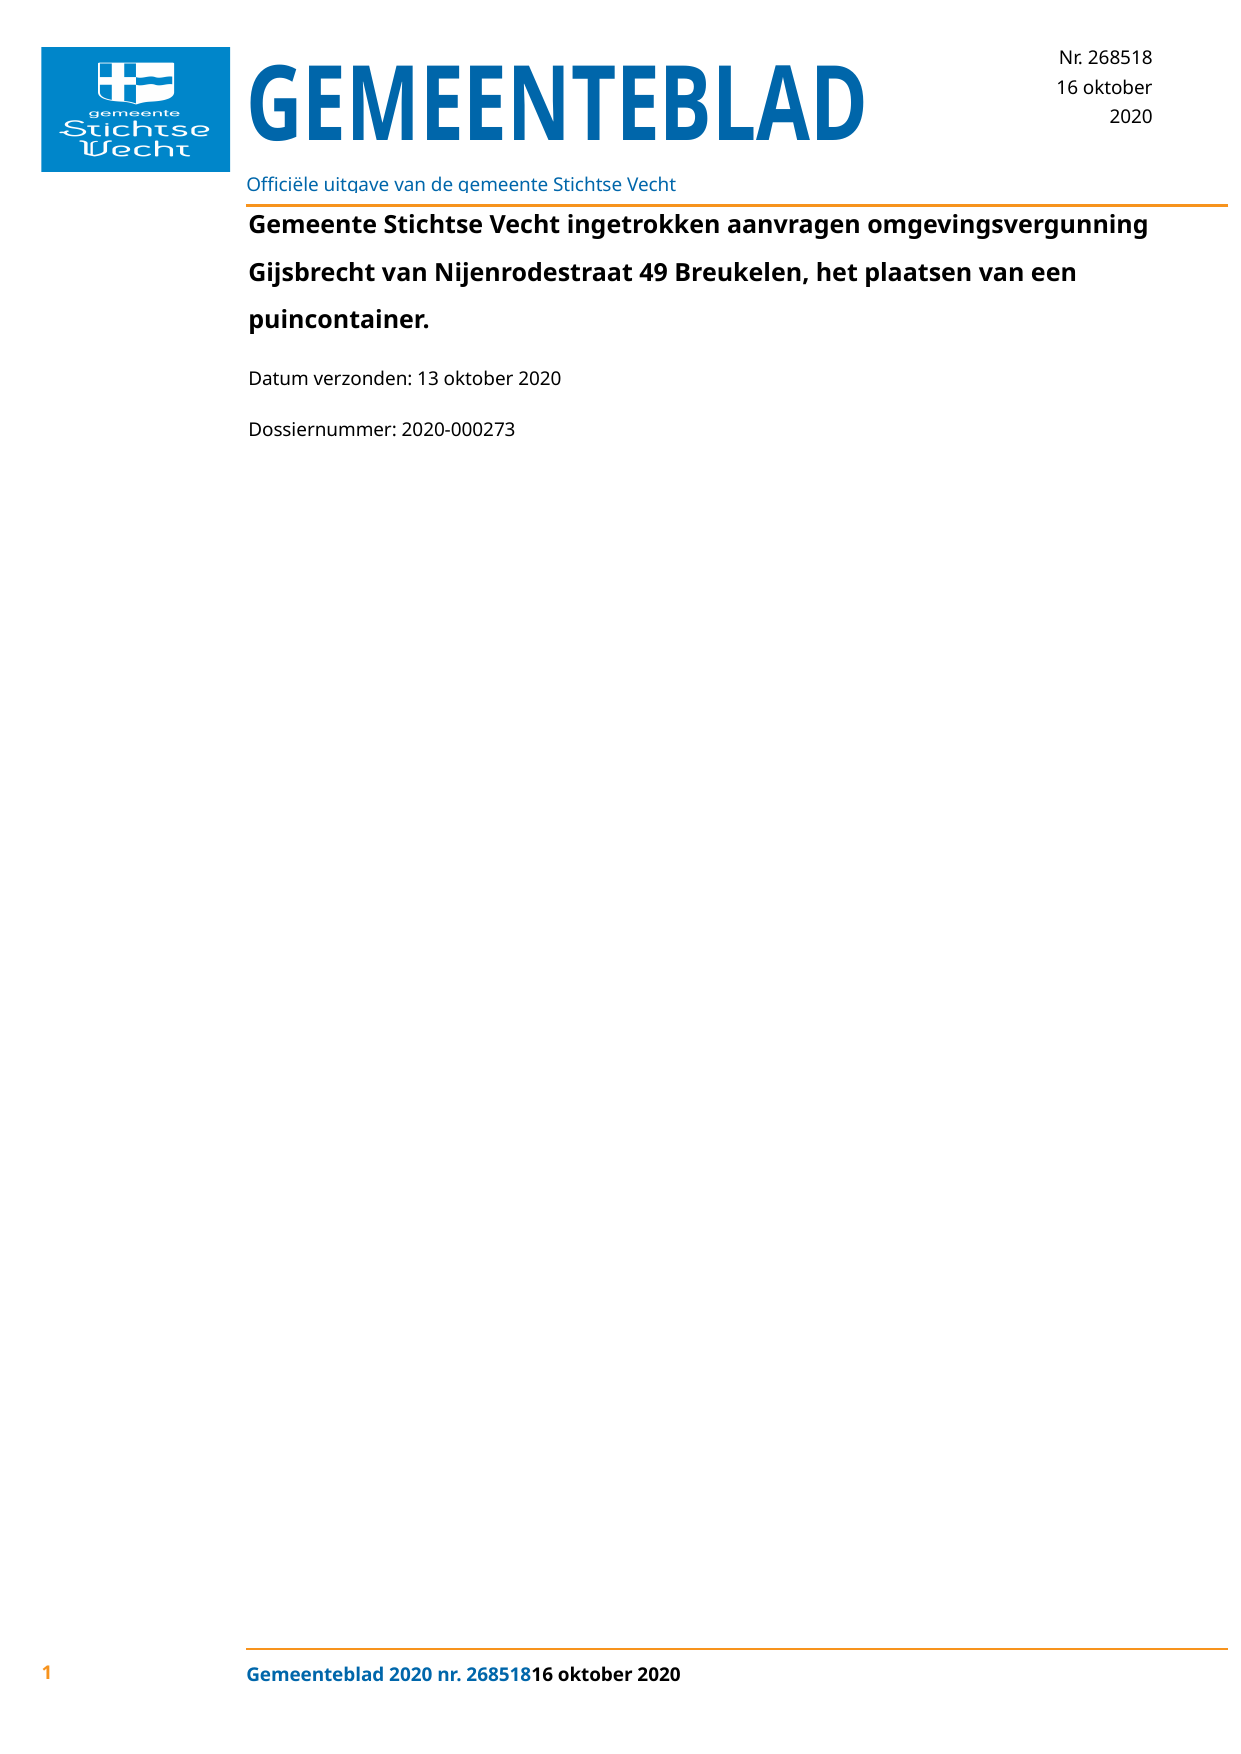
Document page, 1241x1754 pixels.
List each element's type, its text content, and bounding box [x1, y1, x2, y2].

text Datum verzonden: 13 oktober 2020 [248, 366, 1152, 391]
picture [137, 63, 174, 103]
text Gemeente Stichtse Vecht ingetrokken aanvragen omgevingsvergunning Gijsbrecht van Nijenrodestraat 49 Breukelen, het plaatsen van een puincontainer. [248, 207, 1152, 336]
text Dossiernummer: 2020-000273 [248, 416, 1152, 442]
picture [99, 63, 135, 101]
